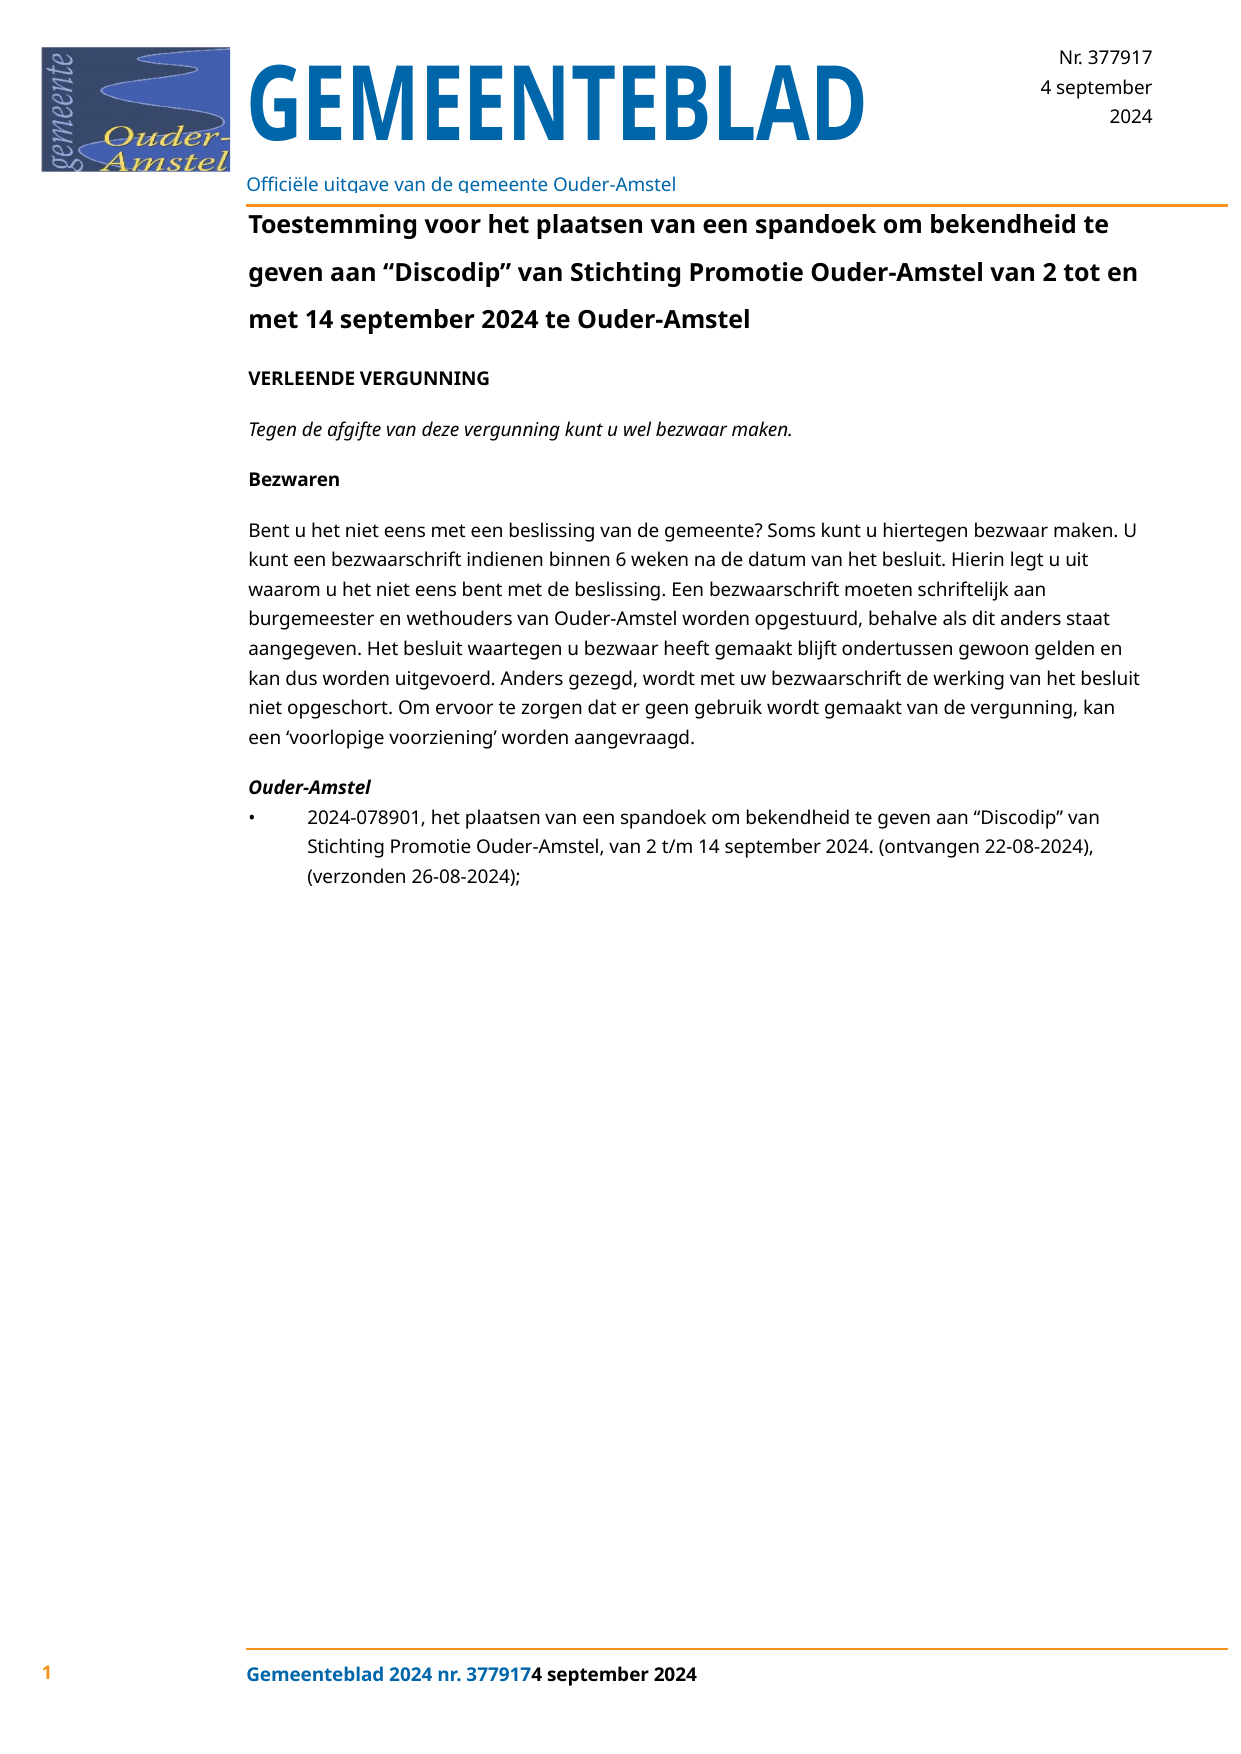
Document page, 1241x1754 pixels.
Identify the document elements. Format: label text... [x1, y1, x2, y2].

list 2024-078901, het plaatsen van een spandoek om bekendheid te geven aan “Discodip” van Stichting Promotie Ouder-Amstel, van 2 t/m 14 september 2024. (ontvangen 22-08-2024),(verzonden 26-08-2024); [248, 804, 1152, 889]
text Tegen de afgifte van deze vergunning kunt u wel bezwaar maken. [248, 416, 1152, 442]
text Toestemming voor het plaatsen van een spandoek om bekendheid te geven aan “Discodip” van Stichting Promotie Ouder-Amstel van 2 tot en met 14 september 2024 te Ouder-Amstel [248, 207, 1152, 336]
text VERLEENDE VERGUNNING [248, 366, 1152, 391]
text Ouder-Amstel [248, 774, 1152, 800]
picture [41, 47, 231, 172]
text Bezwaren [248, 466, 1152, 492]
text Bent u het niet eens met een beslissing van de gemeente? Soms kunt u hiertegen bezwaar maken. U kunt een bezwaarschrift indienen binnen 6 weken na de datum van het besluit. Hierin legt u uit waarom u het niet eens bent met de beslissing. Een bezwaarschrift moeten schriftelijk aan burgemeester en wethouders van Ouder-Amstel worden opgestuurd, behalve als dit anders staat aangegeven. Het besluit waartegen u bezwaar heeft gemaakt blijft ondertussen gewoon gelden en kan dus worden uitgevoerd. Anders gezegd, wordt met uw bezwaarschrift de werking van het besluit niet opgeschort. Om ervoor te zorgen dat er geen gebruik wordt gemaakt van de vergunning, kan een ‘voorlopige voorziening’ worden aangevraagd. [248, 517, 1152, 749]
